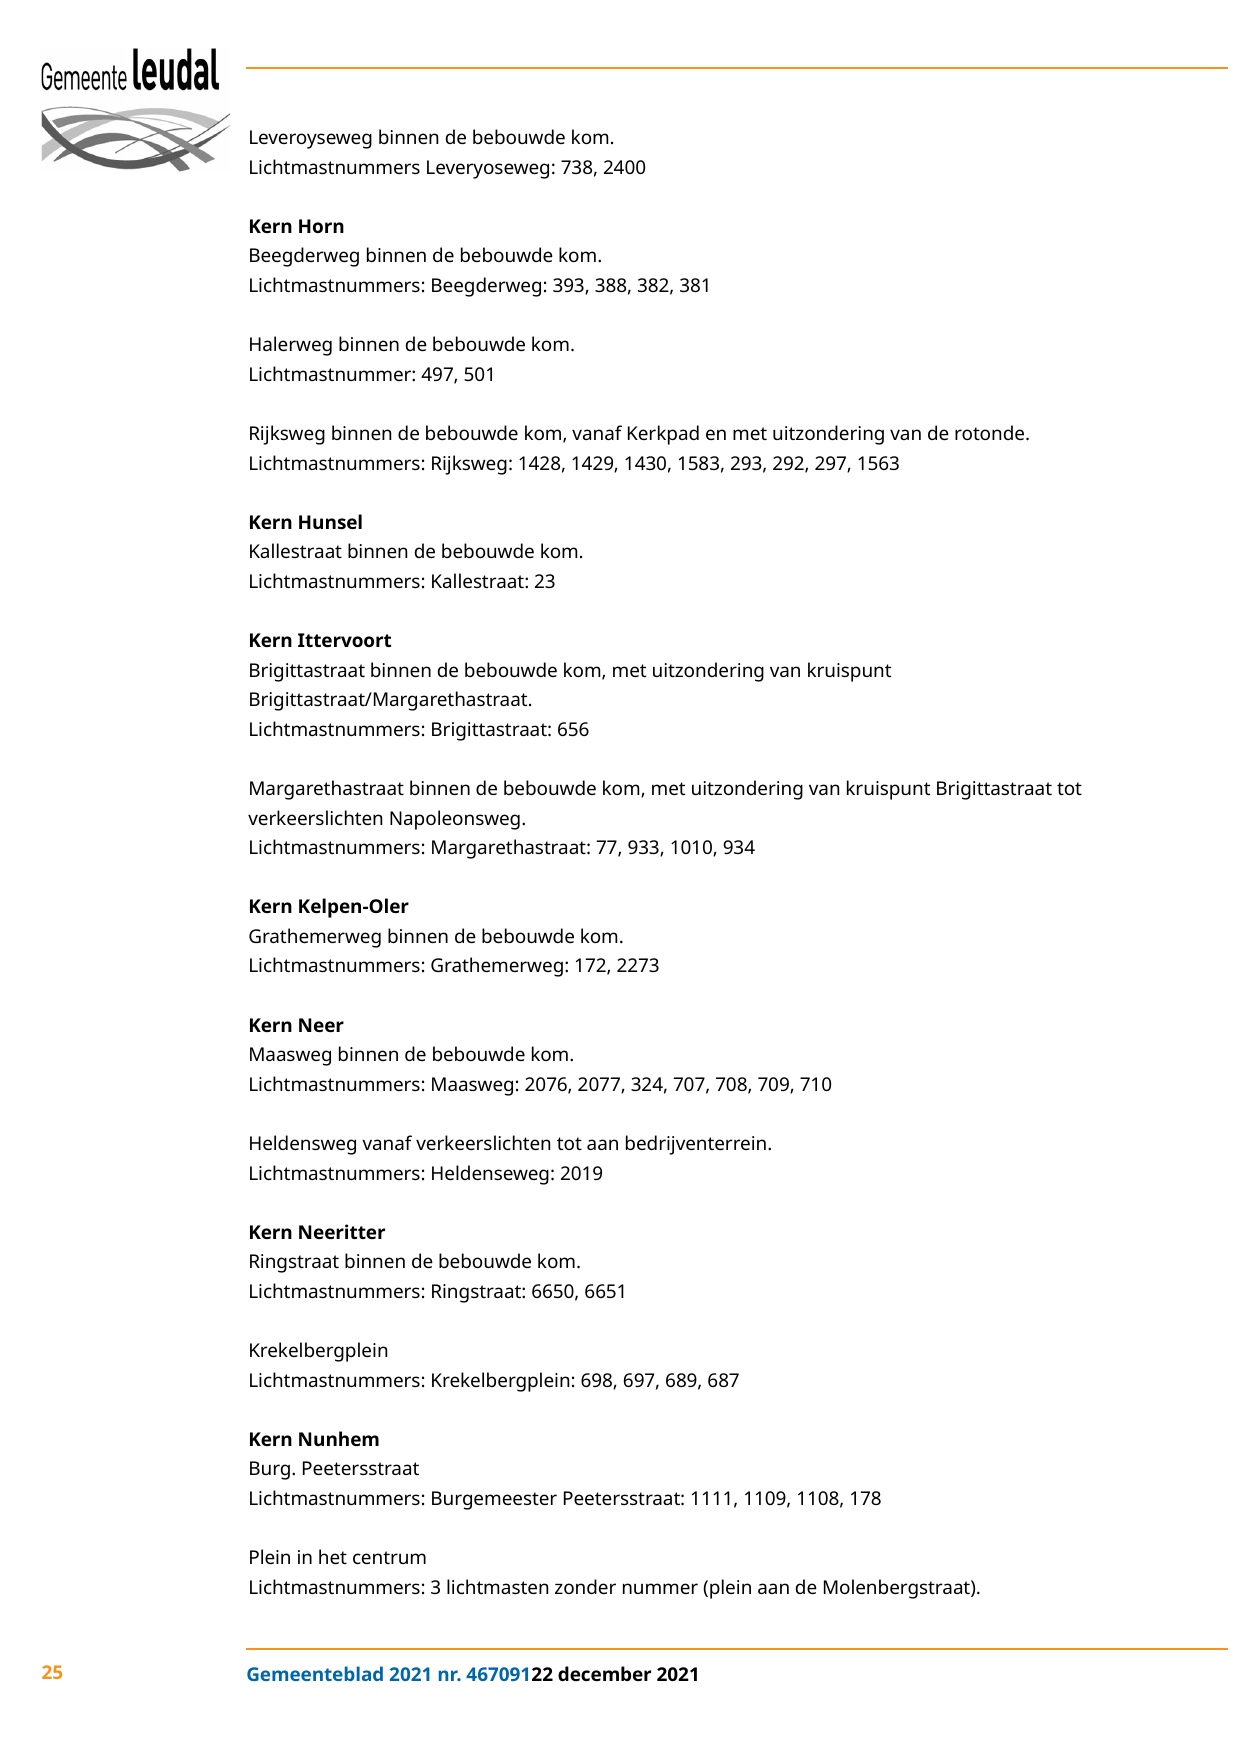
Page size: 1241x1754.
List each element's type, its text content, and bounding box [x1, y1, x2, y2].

text Lichtmastnummers: Maasweg: 2076, 2077, 324, 707, 708, 709, 710 [248, 1071, 1152, 1097]
text Brigittastraat binnen de bebouwde kom, met uitzondering van kruispunt Brigittastraat/Margarethastraat. [248, 657, 1152, 712]
text Krekelbergplein [248, 1337, 1152, 1363]
text Ringstraat binnen de bebouwde kom. [248, 1248, 1152, 1274]
text Lichtmastnummers: Heldenseweg: 2019 [248, 1160, 1152, 1186]
text Lichtmastnummers: Margarethastraat: 77, 933, 1010, 934 [248, 834, 1152, 860]
text Lichtmastnummers: Rijksweg: 1428, 1429, 1430, 1583, 293, 292, 297, 1563 [248, 450, 1152, 476]
text Margarethastraat binnen de bebouwde kom, met uitzondering van kruispunt Brigittastraat tot verkeerslichten Napoleonsweg. [248, 775, 1152, 831]
text Lichtmastnummers: Krekelbergplein: 698, 697, 689, 687 [248, 1367, 1152, 1393]
text Leveroyseweg binnen de bebouwde kom. [248, 124, 1152, 150]
text Kern Neer [248, 1012, 1152, 1038]
text Lichtmastnummer: 497, 501 [248, 361, 1152, 387]
text Kern Nunhem [248, 1426, 1152, 1452]
text Lichtmastnummers: 3 lichtmasten zonder nummer (plein aan de Molenbergstraat). [248, 1574, 1152, 1600]
text Grathemerweg binnen de bebouwde kom. [248, 923, 1152, 949]
text Heldensweg vanaf verkeerslichten tot aan bedrijventerrein. [248, 1130, 1152, 1156]
text Kern Hunsel [248, 509, 1152, 535]
text Kern Kelpen-Oler [248, 893, 1152, 919]
text Lichtmastnummers: Grathemerweg: 172, 2273 [248, 953, 1152, 978]
text Kern Neeritter [248, 1219, 1152, 1245]
text Halerweg binnen de bebouwde kom. [248, 331, 1152, 357]
text Kallestraat binnen de bebouwde kom. [248, 538, 1152, 564]
text Kern Horn [248, 213, 1152, 239]
text Lichtmastnummers: Brigittastraat: 656 [248, 716, 1152, 742]
text Rijksweg binnen de bebouwde kom, vanaf Kerkpad en met uitzondering van de rotonde. [248, 420, 1152, 446]
text Plein in het centrum [248, 1544, 1152, 1570]
text Lichtmastnummers: Beegderweg: 393, 388, 382, 381 [248, 272, 1152, 298]
text Lichtmastnummers: Ringstraat: 6650, 6651 [248, 1278, 1152, 1304]
text Lichtmastnummers: Burgemeester Peetersstraat: 1111, 1109, 1108, 178 [248, 1485, 1152, 1511]
text Burg. Peetersstraat [248, 1456, 1152, 1481]
text Lichtmastnummers: Kallestraat: 23 [248, 568, 1152, 594]
text Lichtmastnummers Leveryoseweg: 738, 2400 [248, 154, 1152, 180]
picture [41, 47, 231, 172]
text Beegderweg binnen de bebouwde kom. [248, 243, 1152, 268]
text Kern Ittervoort [248, 627, 1152, 653]
text Maasweg binnen de bebouwde kom. [248, 1041, 1152, 1067]
